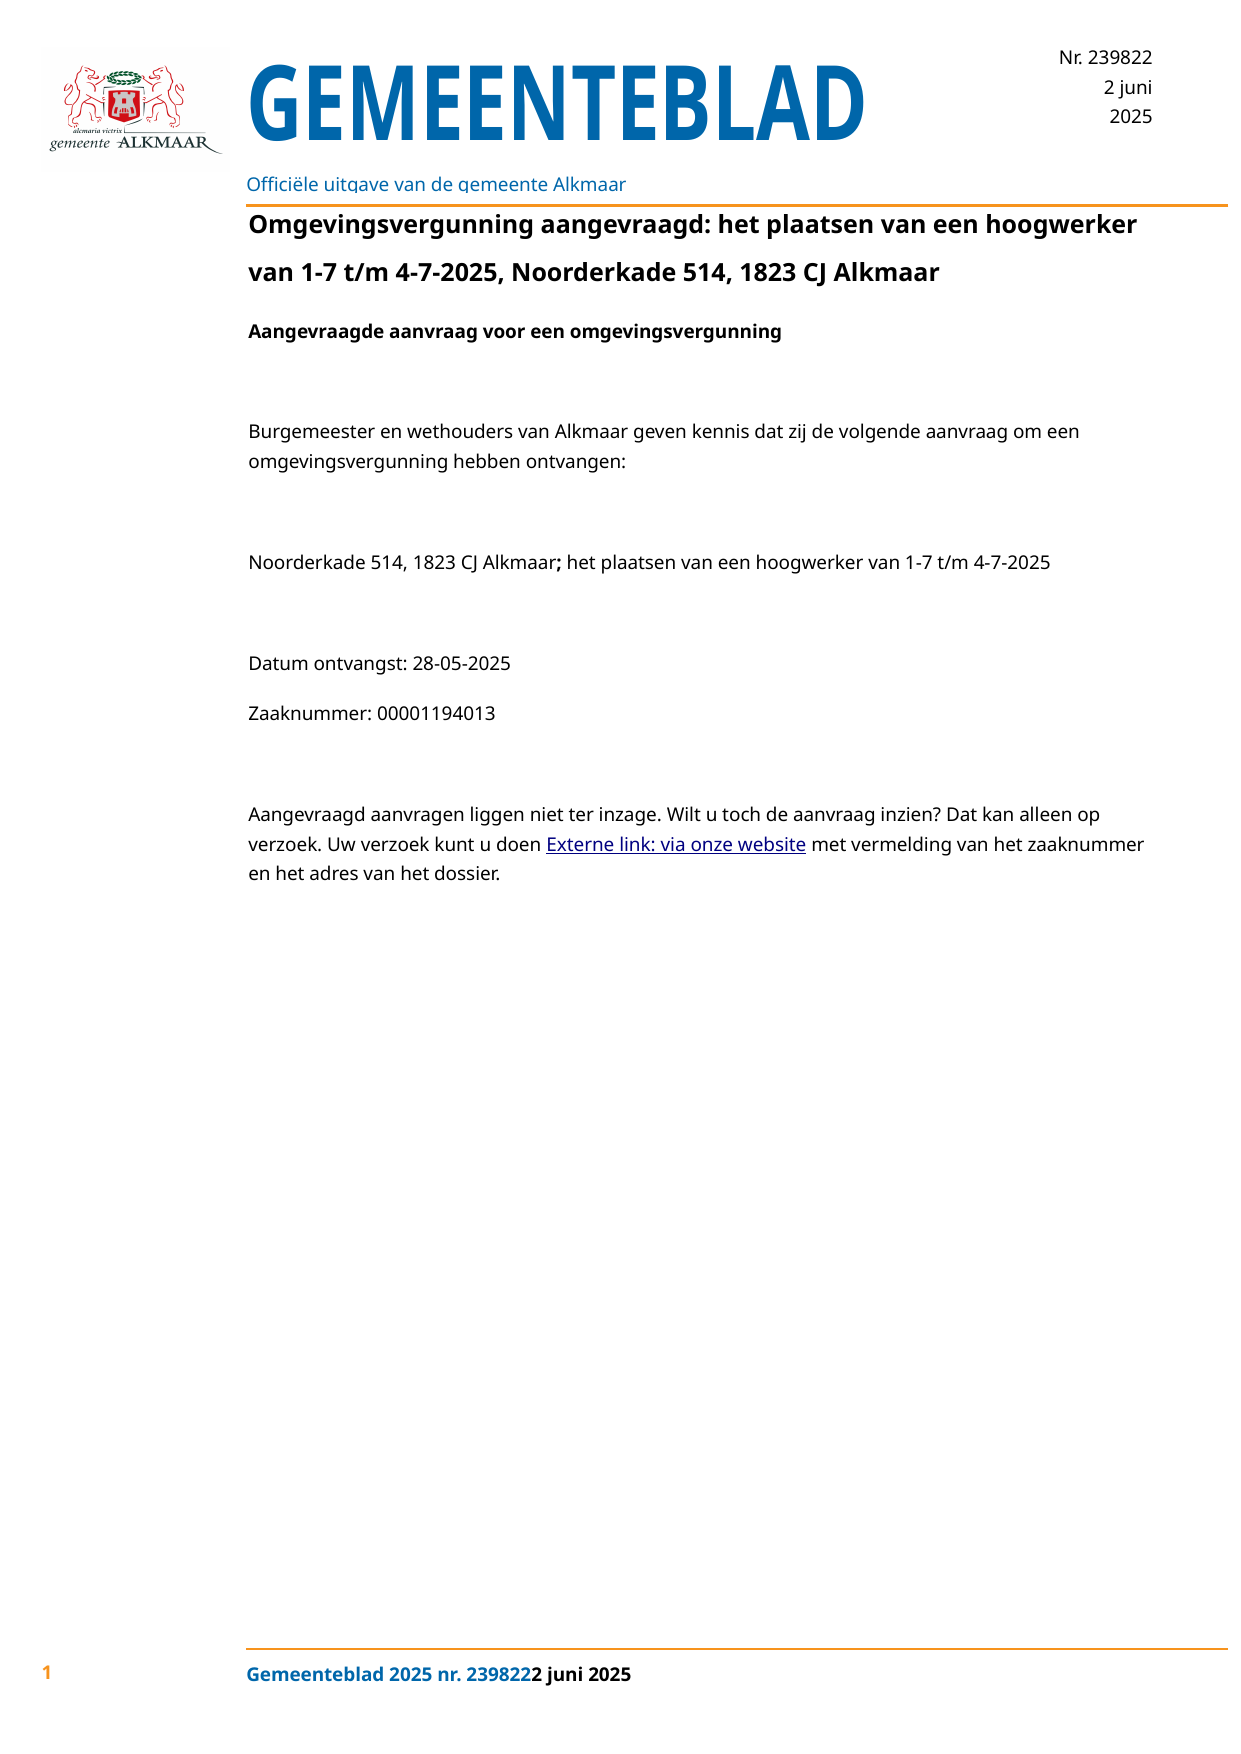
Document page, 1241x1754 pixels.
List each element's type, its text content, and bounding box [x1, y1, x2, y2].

text Burgemeester en wethouders van Alkmaar geven kennis dat zij de volgende aanvraag om een omgevingsvergunning hebben ontvangen: [248, 419, 1152, 474]
text Datum ontvangst: 28-05-2025 [248, 650, 1152, 676]
picture [41, 47, 231, 172]
text Aangevraagde aanvraag voor een omgevingsvergunning [248, 318, 1152, 344]
text Omgevingsvergunning aangevraagd: het plaatsen van een hoogwerker van 1-7 t/m 4-7-2025, Noorderkade 514, 1823 CJ Alkmaar [248, 207, 1152, 288]
text Noorderkade 514, 1823 CJ Alkmaar; het plaatsen van een hoogwerker van 1-7 t/m 4-7-2025 [248, 549, 1152, 575]
text Zaaknummer: 00001194013 [248, 700, 1152, 726]
text Aangevraagd aanvragen liggen niet ter inzage. Wilt u toch de aanvraag inzien? Dat kan alleen op verzoek. Uw verzoek kunt u doen Externe link: via onze website met vermelding van het zaaknummer en het adres van het dossier. [248, 801, 1152, 886]
